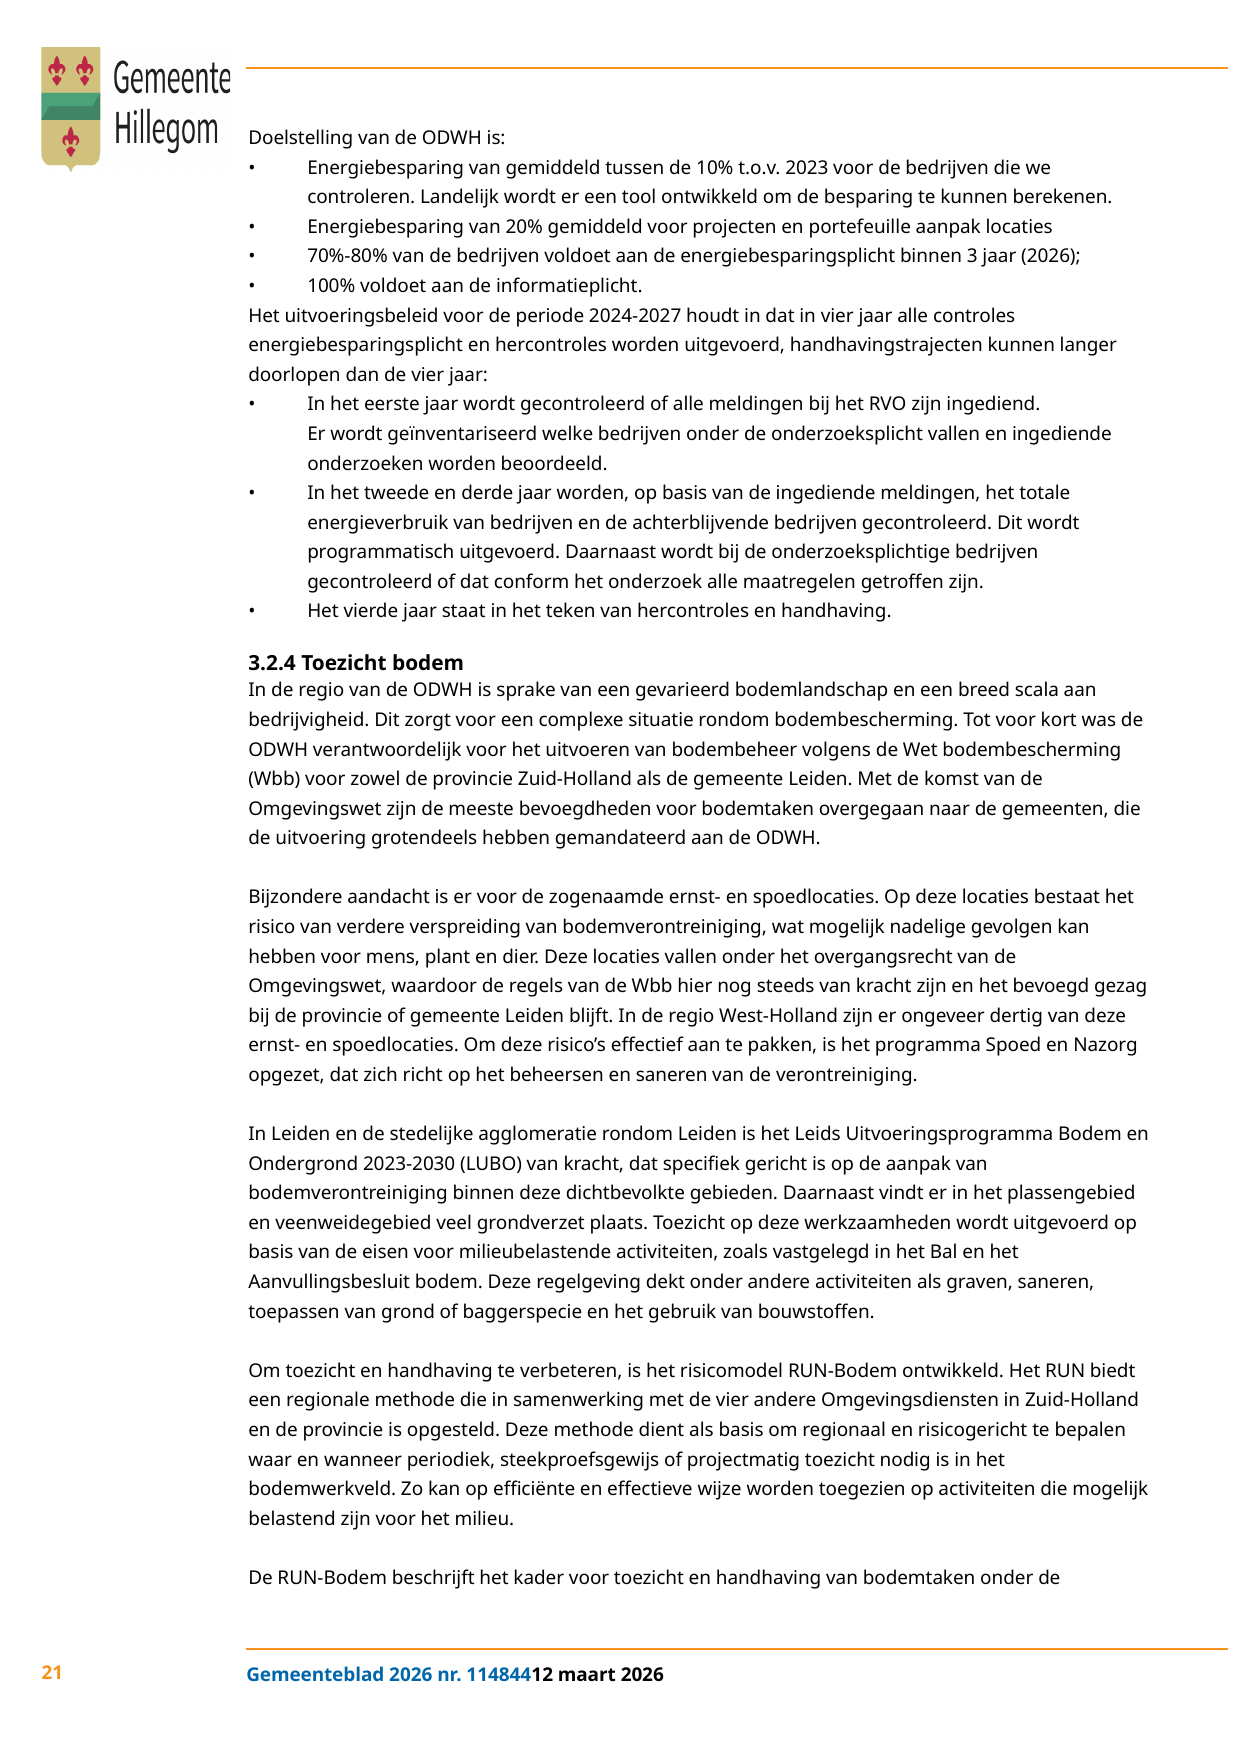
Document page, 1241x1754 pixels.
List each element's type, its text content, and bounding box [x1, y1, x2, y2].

picture [41, 47, 231, 172]
list 70%-80% van de bedrijven voldoet aan de energiebesparingsplicht binnen 3 jaar (2026); [248, 243, 1152, 268]
text De RUN-Bodem beschrijft het kader voor toezicht en handhaving van bodemtaken onder de [248, 1564, 1152, 1590]
text 3.2.4 Toezicht bodem [248, 648, 1152, 677]
list Energiebesparing van gemiddeld tussen de 10% t.o.v. 2023 voor de bedrijven die we controleren. Landelijk wordt er een tool ontwikkeld om de besparing te kunnen berekenen. [248, 154, 1152, 209]
text Bijzondere aandacht is er voor de zogenaamde ernst- en spoedlocaties. Op deze locaties bestaat het risico van verdere verspreiding van bodemverontreiniging, wat mogelijk nadelige gevolgen kan hebben voor mens, plant en dier. Deze locaties vallen onder het overgangsrecht van de Omgevingswet, waardoor de regels van de Wbb hier nog steeds van kracht zijn en het bevoegd gezag bij de provincie of gemeente Leiden blijft. In de regio West-Holland zijn er ongeveer dertig van deze ernst- en spoedlocaties. Om deze risico’s effectief aan te pakken, is het programma Spoed en Nazorg opgezet, dat zich richt op het beheersen en saneren van de verontreiniging. [248, 884, 1152, 1087]
text Om toezicht en handhaving te verbeteren, is het risicomodel RUN-Bodem ontwikkeld. Het RUN biedt een regionale methode die in samenwerking met de vier andere Omgevingsdiensten in Zuid-Holland en de provincie is opgesteld. Deze methode dient als basis om regionaal en risicogericht te bepalen waar en wanneer periodiek, steekproefsgewijs of projectmatig toezicht nodig is in het bodemwerkveld. Zo kan op efficiënte en effectieve wijze worden toegezien op activiteiten die mogelijk belastend zijn voor het milieu. [248, 1357, 1152, 1531]
list Er wordt geïnventariseerd welke bedrijven onder de onderzoeksplicht vallen en ingediende onderzoeken worden beoordeeld. [248, 420, 1152, 476]
list Energiebesparing van 20% gemiddeld voor projecten en portefeuille aanpak locaties [248, 213, 1152, 239]
list 100% voldoet aan de informatieplicht. [248, 272, 1152, 298]
text Doelstelling van de ODWH is: [248, 124, 1152, 150]
list In het eerste jaar wordt gecontroleerd of alle meldingen bij het RVO zijn ingediend. [248, 391, 1152, 416]
text In de regio van de ODWH is sprake van een gevarieerd bodemlandschap en een breed scala aan bedrijvigheid. Dit zorgt voor een complexe situatie rondom bodembescherming. Tot voor kort was de ODWH verantwoordelijk voor het uitvoeren van bodembeheer volgens de Wet bodembescherming (Wbb) voor zowel de provincie Zuid-Holland als de gemeente Leiden. Met de komst van de Omgevingswet zijn de meeste bevoegdheden voor bodemtaken overgegaan naar de gemeenten, die de uitvoering grotendeels hebben gemandateerd aan de ODWH. [248, 677, 1152, 850]
list In het tweede en derde jaar worden, op basis van de ingediende meldingen, het totale energieverbruik van bedrijven en de achterblijvende bedrijven gecontroleerd. Dit wordt programmatisch uitgevoerd. Daarnaast wordt bij de onderzoeksplichtige bedrijven gecontroleerd of dat conform het onderzoek alle maatregelen getroffen zijn. [248, 479, 1152, 594]
text Het uitvoeringsbeleid voor de periode 2024-2027 houdt in dat in vier jaar alle controles energiebesparingsplicht en hercontroles worden uitgevoerd, handhavingstrajecten kunnen langer doorlopen dan de vier jaar: [248, 302, 1152, 387]
text In Leiden en de stedelijke agglomeratie rondom Leiden is het Leids Uitvoeringsprogramma Bodem en Ondergrond 2023-2030 (LUBO) van kracht, dat specifiek gericht is op de aanpak van bodemverontreiniging binnen deze dichtbevolkte gebieden. Daarnaast vindt er in het plassengebied en veenweidegebied veel grondverzet plaats. Toezicht op deze werkzaamheden wordt uitgevoerd op basis van de eisen voor milieubelastende activiteiten, zoals vastgelegd in het Bal en het Aanvullingsbesluit bodem. Deze regelgeving dekt onder andere activiteiten als graven, saneren, toepassen van grond of baggerspecie en het gebruik van bouwstoffen. [248, 1120, 1152, 1323]
list Het vierde jaar staat in het teken van hercontroles en handhaving. [248, 598, 1152, 623]
